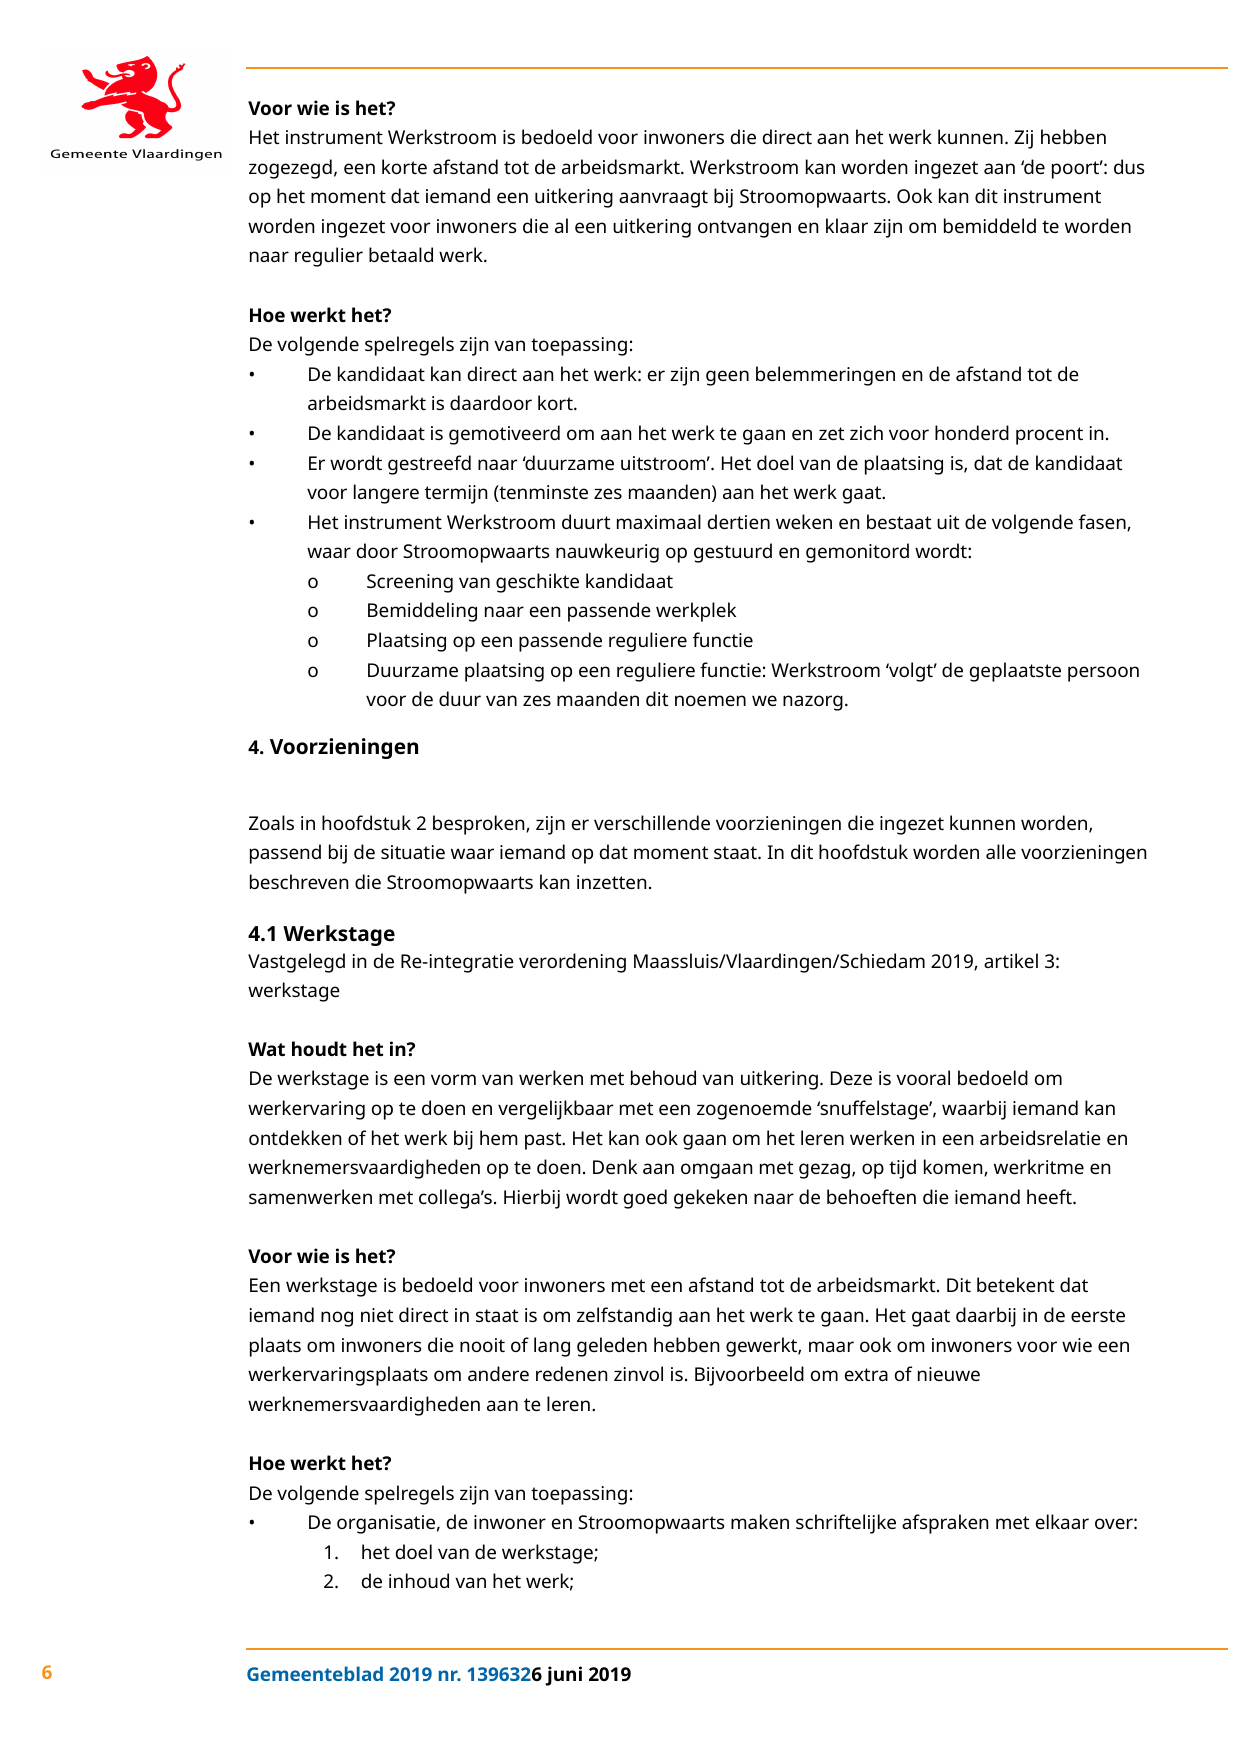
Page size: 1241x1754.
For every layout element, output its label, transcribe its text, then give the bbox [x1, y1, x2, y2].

list Screening van geschikte kandidaat [307, 568, 1152, 594]
text 4. Voorzieningen [248, 732, 1152, 761]
text Een werkstage is bedoeld voor inwoners met een afstand tot de arbeidsmarkt. Dit betekent dat iemand nog niet direct in staat is om zelfstandig aan het werk te gaan. Het gaat daarbij in de eerste plaats om inwoners die nooit of lang geleden hebben gewerkt, maar ook om inwoners voor wie een werkervaringsplaats om andere redenen zinvol is. Bijvoorbeeld om extra of nieuwe werknemersvaardigheden aan te leren. [248, 1273, 1152, 1417]
list Bemiddeling naar een passende werkplek [307, 598, 1152, 623]
text De volgende spelregels zijn van toepassing: [248, 1480, 1152, 1506]
list de inhoud van het werk; [323, 1568, 1152, 1594]
text Zoals in hoofdstuk 2 besproken, zijn er verschillende voorzieningen die ingezet kunnen worden, passend bij de situatie waar iemand op dat moment staat. In dit hoofdstuk worden alle voorzieningen beschreven die Stroomopwaarts kan inzetten. [248, 810, 1152, 895]
list De organisatie, de inwoner en Stroomopwaarts maken schriftelijke afspraken met elkaar over: [248, 1509, 1152, 1535]
text De volgende spelregels zijn van toepassing: [248, 331, 1152, 357]
list Er wordt gestreefd naar ‘duurzame uitstroom’. Het doel van de plaatsing is, dat de kandidaat voor langere termijn (tenminste zes maanden) aan het werk gaat. [248, 450, 1152, 505]
list Duurzame plaatsing op een reguliere functie: Werkstroom ‘volgt’ de geplaatste persoon voor de duur van zes maanden dit noemen we nazorg. [307, 657, 1152, 712]
text Voor wie is het? [248, 1243, 1152, 1269]
text Hoe werkt het? [248, 1450, 1152, 1476]
table_header Vastgelegd in de Re-integratie verordening Maassluis/Vlaardingen/Schiedam 2019, artikel 3: werkstage [248, 948, 1152, 1003]
list De kandidaat is gemotiveerd om aan het werk te gaan en zet zich voor honderd procent in. [248, 420, 1152, 446]
text Hoe werkt het? [248, 302, 1152, 328]
list Het instrument Werkstroom duurt maximaal dertien weken en bestaat uit de volgende fasen, waar door Stroomopwaarts nauwkeurig op gestuurd en gemonitord wordt: [248, 509, 1152, 564]
text De werkstage is een vorm van werken met behoud van uitkering. Deze is vooral bedoeld om werkervaring op te doen en vergelijkbaar met een zogenoemde ‘snuffelstage’, waarbij iemand kan ontdekken of het werk bij hem past. Het kan ook gaan om het leren werken in een arbeidsrelatie en werknemersvaardigheden op te doen. Denk aan omgaan met gezag, op tijd komen, werkritme en samenwerken met collega’s. Hierbij wordt goed gekeken naar de behoeften die iemand heeft. [248, 1066, 1152, 1210]
text 4.1 Werkstage [248, 919, 1152, 948]
list Plaatsing op een passende reguliere functie [307, 627, 1152, 653]
picture [41, 47, 231, 172]
list De kandidaat kan direct aan het werk: er zijn geen belemmeringen en de afstand tot de arbeidsmarkt is daardoor kort. [248, 361, 1152, 416]
text Wat houdt het in? [248, 1036, 1152, 1062]
list het doel van de werkstage; [323, 1539, 1152, 1565]
text Het instrument Werkstroom is bedoeld voor inwoners die direct aan het werk kunnen. Zij hebben zogezegd, een korte afstand tot de arbeidsmarkt. Werkstroom kan worden ingezet aan ‘de poort’: dus op het moment dat iemand een uitkering aanvraagt bij Stroomopwaarts. Ook kan dit instrument worden ingezet voor inwoners die al een uitkering ontvangen en klaar zijn om bemiddeld te worden naar regulier betaald werk. [248, 124, 1152, 268]
text Voor wie is het? [248, 95, 1152, 121]
